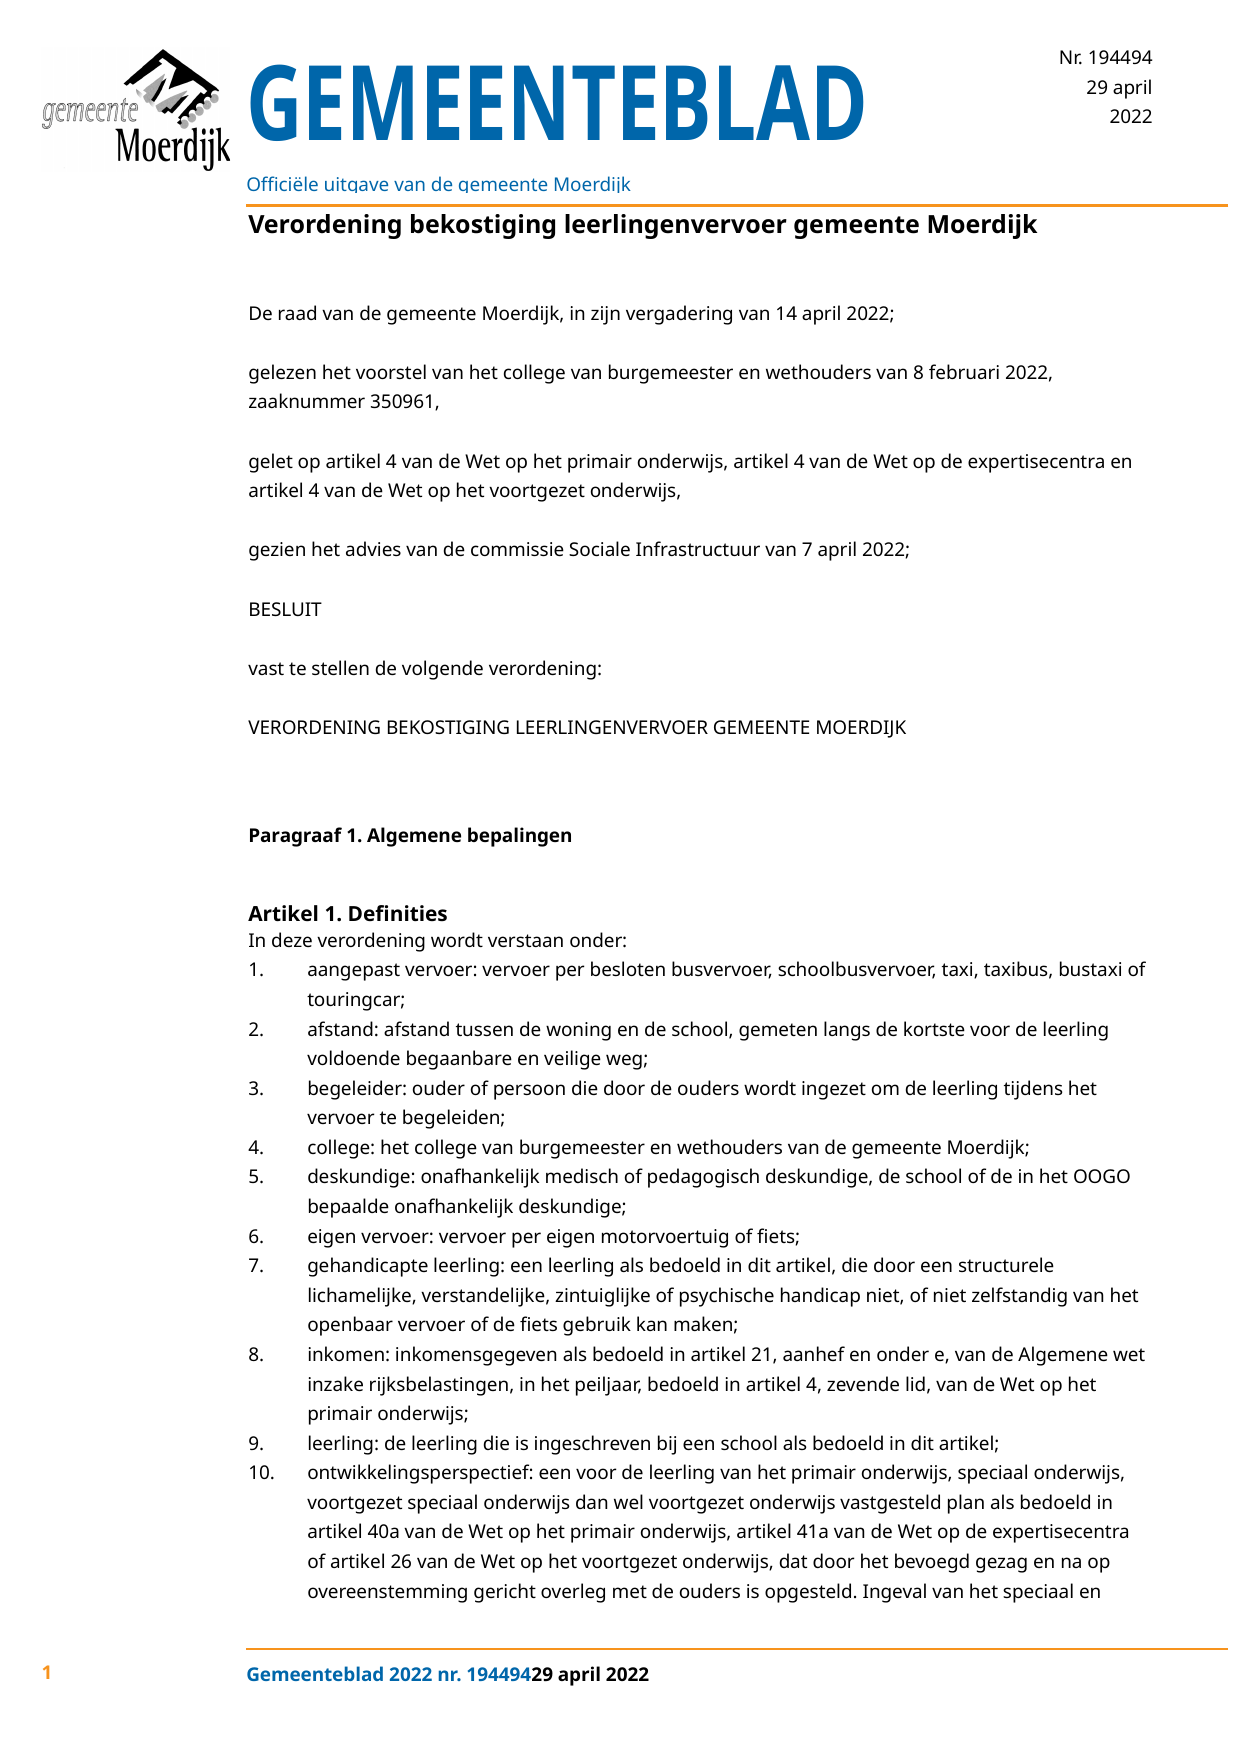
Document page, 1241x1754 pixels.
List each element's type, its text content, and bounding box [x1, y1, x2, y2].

list aangepast vervoer: vervoer per besloten busvervoer, schoolbusvervoer, taxi, taxibus, bustaxi of touringcar; [248, 957, 1152, 1012]
list eigen vervoer: vervoer per eigen motorvoertuig of fiets; [248, 1223, 1152, 1249]
text gelezen het voorstel van het college van burgemeester en wethouders van 8 februari 2022, zaaknummer 350961, [248, 359, 1152, 414]
list deskundige: onafhankelijk medisch of pedagogisch deskundige, de school of de in het OOGO bepaalde onafhankelijk deskundige; [248, 1164, 1152, 1219]
text VERORDENING BEKOSTIGING LEERLINGENVERVOER GEMEENTE MOERDIJK [248, 714, 1152, 740]
list ontwikkelingsperspectief: een voor de leerling van het primair onderwijs, speciaal onderwijs, voortgezet speciaal onderwijs dan wel voortgezet onderwijs vastgesteld plan als bedoeld in artikel 40a van de Wet op het primair onderwijs, artikel 41a van de Wet op de expertisecentra of artikel 26 van de Wet op het voortgezet onderwijs, dat door het bevoegd gezag en na op overeenstemming gericht overleg met de ouders is opgesteld. Ingeval van het speciaal en [248, 1459, 1152, 1604]
list begeleider: ouder of persoon die door de ouders wordt ingezet om de leerling tijdens het vervoer te begeleiden; [248, 1075, 1152, 1130]
list afstand: afstand tussen de woning en de school, gemeten langs de kortste voor de leerling voldoende begaanbare en veilige weg; [248, 1016, 1152, 1071]
text Paragraaf 1. Algemene bepalingen [248, 822, 1152, 848]
text Verordening bekostiging leerlingenvervoer gemeente Moerdijk [248, 207, 1152, 241]
text In deze verordening wordt verstaan onder: [248, 927, 1152, 953]
picture [41, 47, 231, 172]
list inkomen: inkomensgegeven als bedoeld in artikel 21, aanhef en onder e, van de Algemene wet inzake rijksbelastingen, in het peiljaar, bedoeld in artikel 4, zevende lid, van de Wet op het primair onderwijs; [248, 1341, 1152, 1426]
list leerling: de leerling die is ingeschreven bij een school als bedoeld in dit artikel; [248, 1430, 1152, 1456]
text BESLUIT [248, 596, 1152, 621]
text gezien het advies van de commissie Sociale Infrastructuur van 7 april 2022; [248, 537, 1152, 562]
text vast te stellen de volgende verordening: [248, 655, 1152, 681]
text gelet op artikel 4 van de Wet op het primair onderwijs, artikel 4 van de Wet op de expertisecentra en artikel 4 van de Wet op het voortgezet onderwijs, [248, 448, 1152, 503]
list gehandicapte leerling: een leerling als bedoeld in dit artikel, die door een structurele lichamelijke, verstandelijke, zintuiglijke of psychische handicap niet, of niet zelfstandig van het openbaar vervoer of de fiets gebruik kan maken; [248, 1252, 1152, 1337]
text Artikel 1. Definities [248, 899, 1152, 927]
text De raad van de gemeente Moerdijk, in zijn vergadering van 14 april 2022; [248, 300, 1152, 326]
list college: het college van burgemeester en wethouders van de gemeente Moerdijk; [248, 1134, 1152, 1160]
